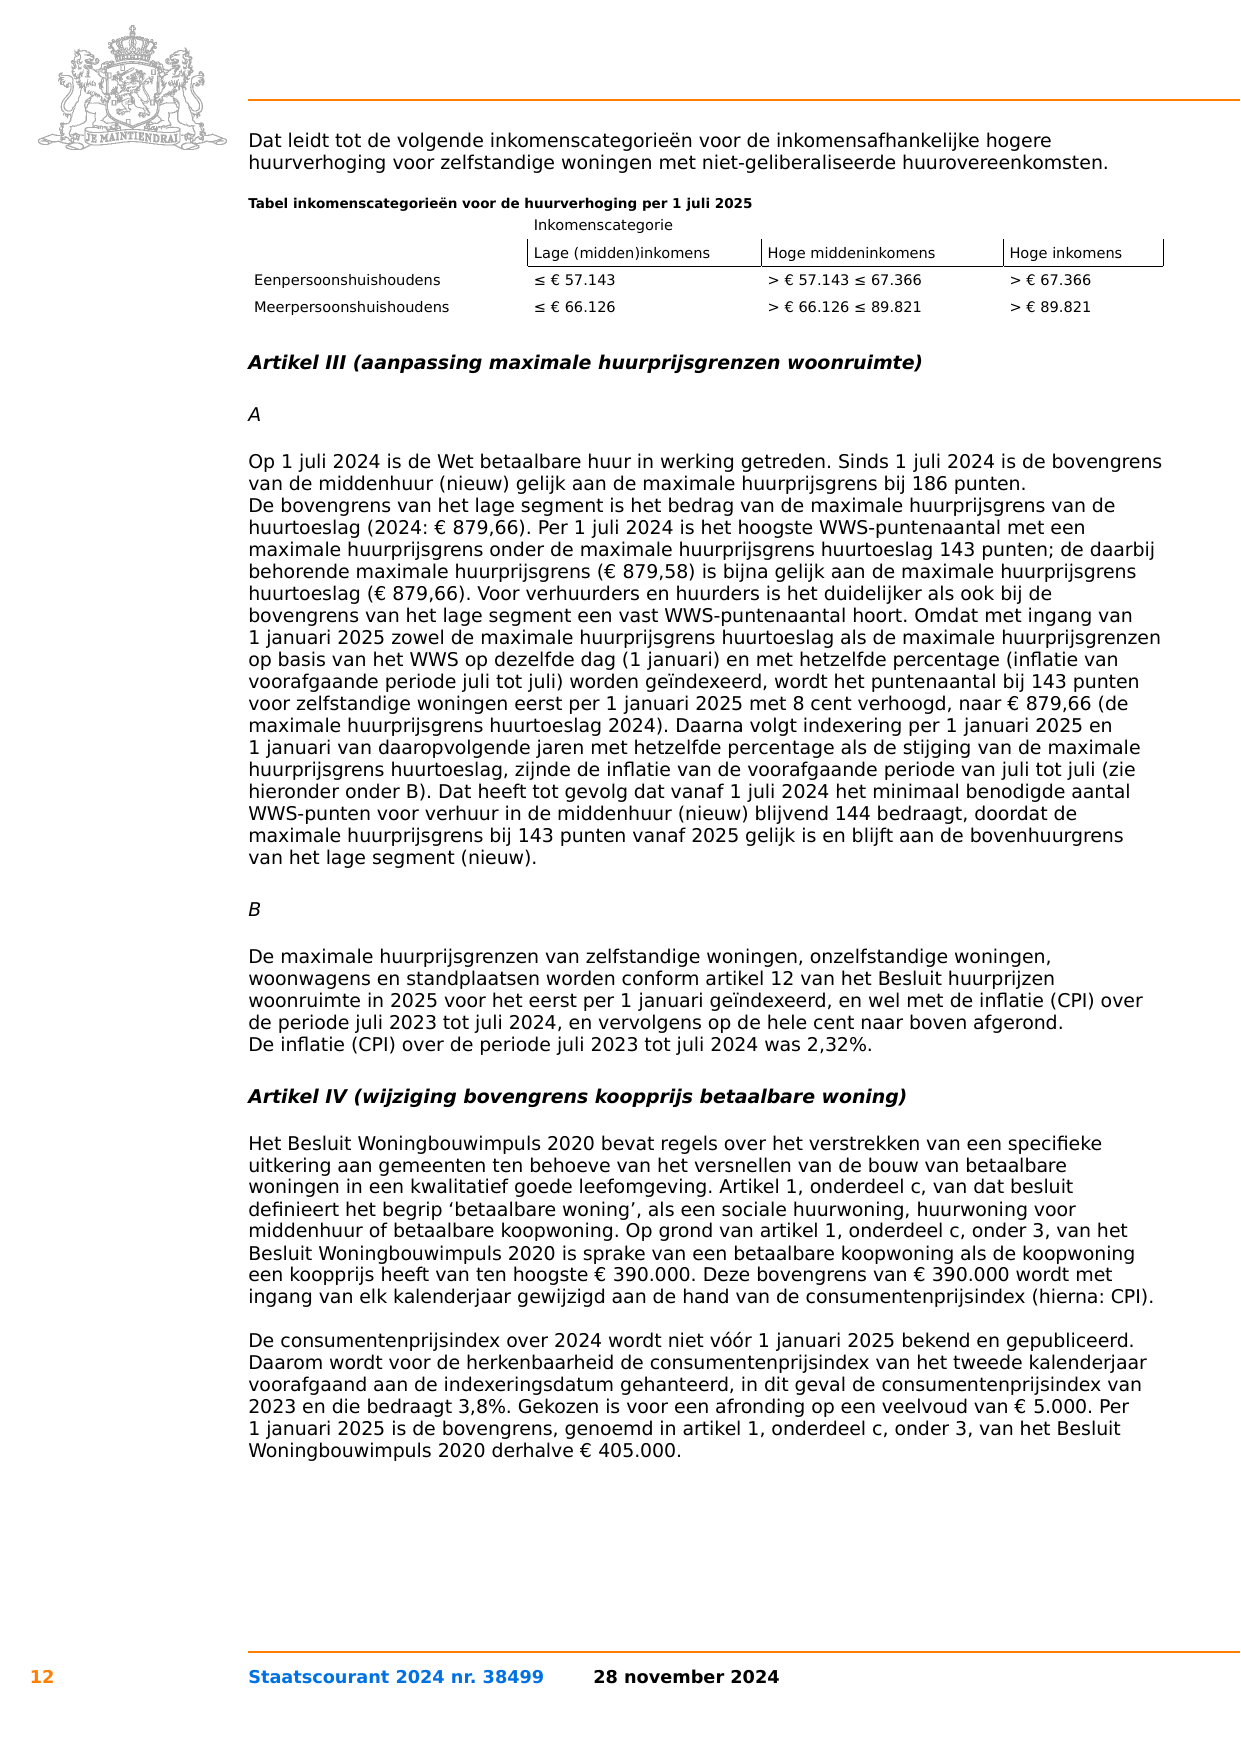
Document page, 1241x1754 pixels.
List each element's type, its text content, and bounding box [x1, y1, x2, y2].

table_cell [249, 213, 527, 266]
table_cell Inkomenscategorie [528, 213, 1163, 239]
text De bovengrens van het lage segment is het bedrag van de maximale huurprijsgrens van de huurtoeslag (2024: € 879,66). Per 1 juli 2024 is het hoogste WWS-puntenaantal met een maximale huurprijsgrens onder de maximale huurprijsgrens huurtoeslag 143 punten; de daarbij behorende maximale huurprijsgrens (€ 879,58) is bijna gelijk aan de maximale huurprijsgrens huurtoeslag (€ 879,66). Voor verhuurders en huurders is het duidelijker als ook bij de bovengrens van het lage segment een vast WWS-puntenaantal hoort. Omdat met ingang van 1 januari 2025 zowel de maximale huurprijsgrens huurtoeslag als de maximale huurprijsgrenzen op basis van het WWS op dezelfde dag (1 januari) en met hetzelfde percentage (inflatie van voorafgaande periode juli tot juli) worden geïndexeerd, wordt het puntenaantal bij 143 punten voor zelfstandige woningen eerst per 1 januari 2025 met 8 cent verhoogd, naar € 879,66 (de maximale huurprijsgrens huurtoeslag 2024). Daarna volgt indexering per 1 januari 2025 en 1 januari van daaropvolgende jaren met hetzelfde percentage als de stijging van de maximale huurprijsgrens huurtoeslag, zijnde de inflatie van de voorafgaande periode van juli tot juli (zie hieronder onder B). Dat heeft tot gevolg dat vanaf 1 juli 2024 het minimaal benodigde aantal WWS-punten voor verhuur in de middenhuur (nieuw) blijvend 144 bedraagt, doordat de maximale huurprijsgrens bij 143 punten vanaf 2025 gelijk is en blijft aan de bovenhuurgrens van het lage segment (nieuw). [248, 495, 1163, 869]
table_header Tabel inkomenscategorieën voor de huurverhoging per 1 juli 2025 [248, 196, 1163, 211]
table_cell ≤ € 66.126 [528, 295, 761, 321]
text Op 1 juli 2024 is de Wet betaalbare huur in werking getreden. Sinds 1 juli 2024 is de bovengrens van de middenhuur (nieuw) gelijk aan de maximale huurprijsgrens bij 186 punten. [248, 451, 1163, 495]
text Het Besluit Woningbouwimpuls 2020 bevat regels over het verstrekken van een specifieke uitkering aan gemeenten ten behoeve van het versnellen van de bouw van betaalbare woningen in een kwalitatief goede leefomgeving. Artikel 1, onderdeel c, van dat besluit definieert het begrip ‘betaalbare woning’, als een sociale huurwoning, huurwoning voor middenhuur of betaalbare koopwoning. Op grond van artikel 1, onderdeel c, onder 3, van het Besluit Woningbouwimpuls 2020 is sprake van een betaalbare koopwoning als de koopwoning een koopprijs heeft van ten hoogste € 390.000. Deze bovengrens van € 390.000 wordt met ingang van elk kalenderjaar gewijzigd aan de hand van de consumentenprijsindex (hierna: CPI). [248, 1132, 1163, 1308]
subtitle B [248, 899, 1163, 921]
text Dat leidt tot de volgende inkomenscategorieën voor de inkomensafhankelijke hogere huurverhoging voor zelfstandige woningen met niet-geliberaliseerde huurovereenkomsten. [248, 130, 1163, 174]
table_cell Hoge middeninkomens [762, 240, 1003, 266]
subtitle Artikel IV (wijziging bovengrens koopprijs betaalbare woning) [248, 1086, 1163, 1107]
table_cell > € 89.821 [1004, 295, 1163, 321]
table_cell > € 66.126 ≤ 89.821 [762, 295, 1003, 321]
table_cell > € 57.143 ≤ 67.366 [762, 267, 1003, 294]
text De maximale huurprijsgrenzen van zelfstandige woningen, onzelfstandige woningen, woonwagens en standplaatsen worden conform artikel 12 van het Besluit huurprijzen woonruimte in 2025 voor het eerst per 1 januari geïndexeerd, en wel met de inflatie (CPI) over de periode juli 2023 tot juli 2024, en vervolgens op de hele cent naar boven afgerond. [248, 946, 1163, 1033]
table_cell ≤ € 57.143 [528, 267, 761, 294]
subtitle Artikel III (aanpassing maximale huurprijsgrenzen woonruimte) [248, 352, 1163, 374]
table_cell Eenpersoonshuishoudens [249, 267, 527, 294]
table_cell > € 67.366 [1004, 267, 1163, 294]
table_cell Meerpersoonshuishoudens [249, 295, 527, 321]
table_cell Hoge inkomens [1004, 240, 1163, 266]
text De inflatie (CPI) over de periode juli 2023 tot juli 2024 was 2,32%. [248, 1033, 1163, 1056]
text De consumentenprijsindex over 2024 wordt niet vóór 1 januari 2025 bekend en gepubliceerd. Daarom wordt voor de herkenbaarheid de consumentenprijsindex van het tweede kalenderjaar voorafgaand aan de indexeringsdatum gehanteerd, in dit geval de consumentenprijsindex van 2023 en die bedraagt 3,8%. Gekozen is voor een afronding op een veelvoud van € 5.000. Per 1 januari 2025 is de bovengrens, genoemd in artikel 1, onderdeel c, onder 3, van het Besluit Woningbouwimpuls 2020 derhalve € 405.000. [248, 1330, 1163, 1462]
subtitle A [248, 404, 1163, 426]
table_cell Lage (midden)inkomens [528, 240, 761, 266]
picture [38, 25, 227, 150]
